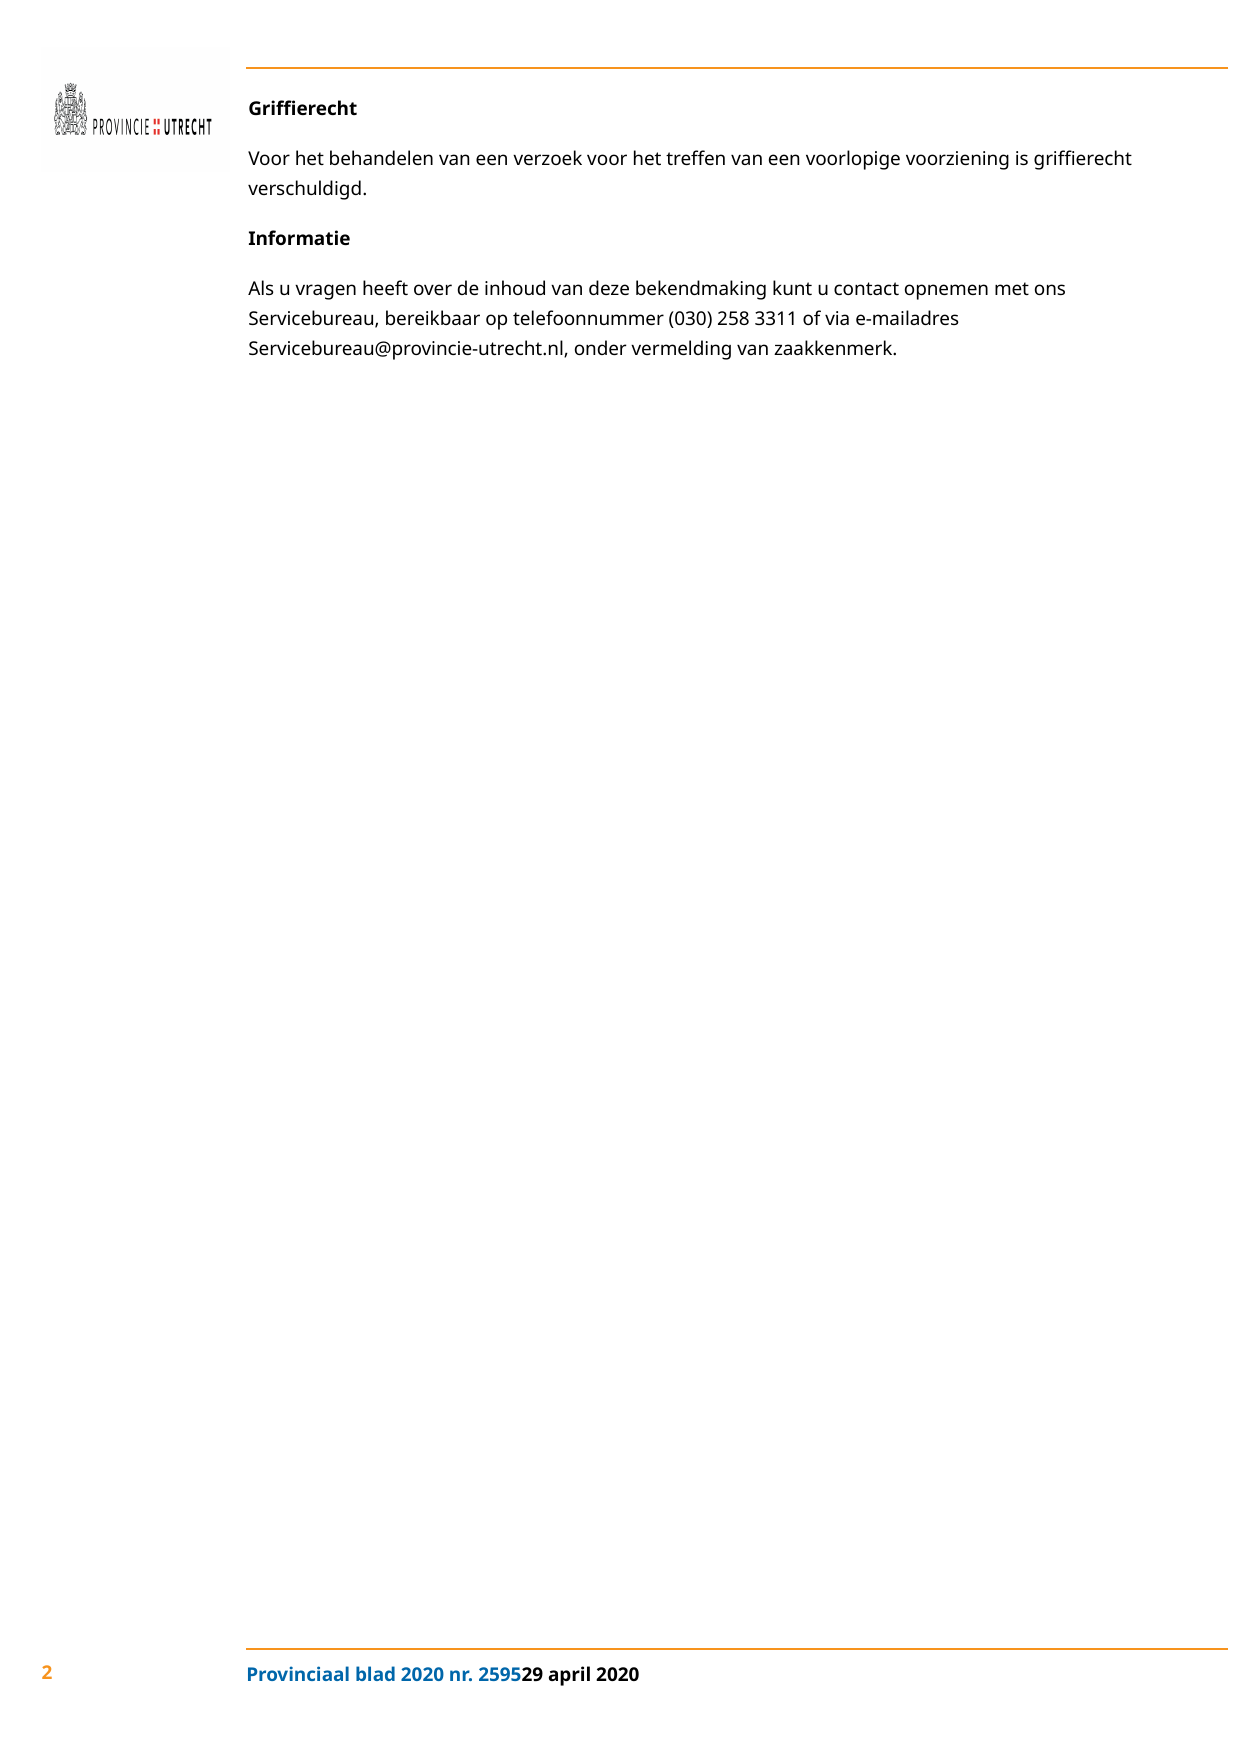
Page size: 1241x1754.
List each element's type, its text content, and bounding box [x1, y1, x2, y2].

text Voor het behandelen van een verzoek voor het treffen van een voorlopige voorziening is griffierecht verschuldigd. [248, 145, 1152, 201]
text Informatie [248, 225, 1152, 251]
text Griffierecht [248, 95, 1152, 121]
picture [41, 47, 231, 172]
text Als u vragen heeft over de inhoud van deze bekendmaking kunt u contact opnemen met ons Servicebureau, bereikbaar op telefoonnummer (030) 258 3311 of via e-mailadres Servicebureau@provincie-utrecht.nl, onder vermelding van zaakkenmerk. [248, 276, 1152, 361]
